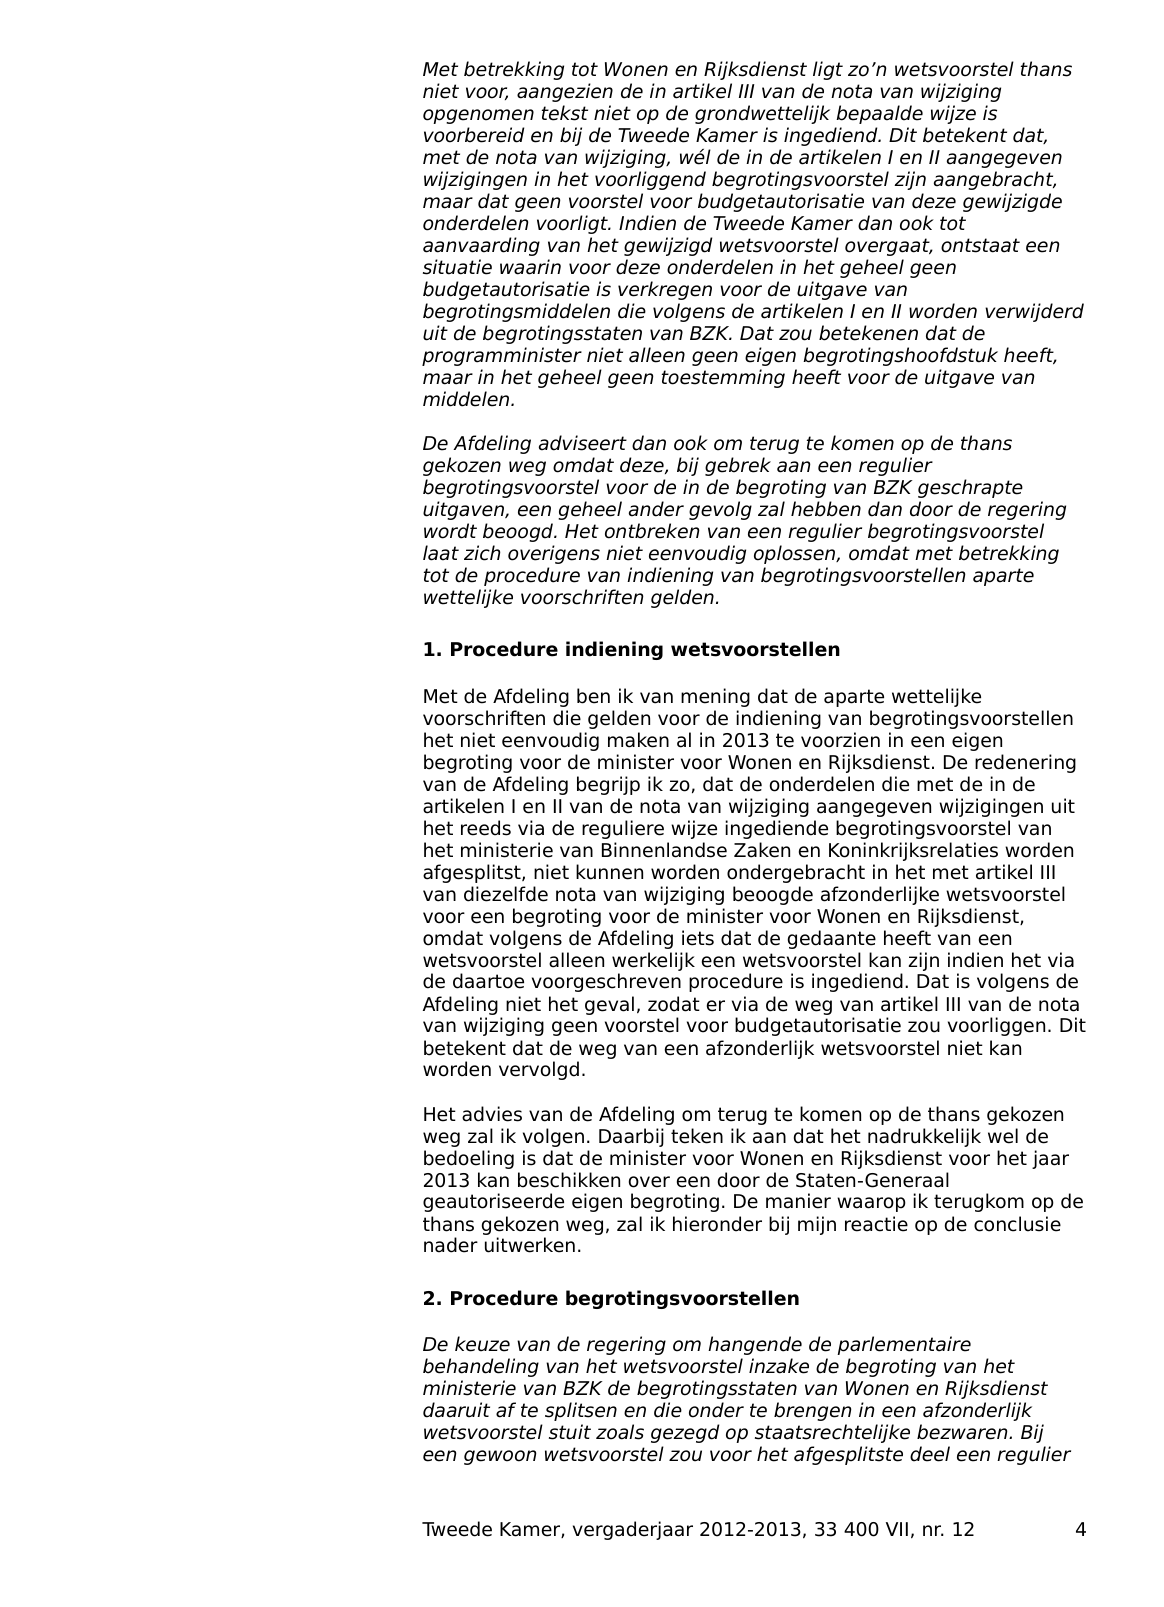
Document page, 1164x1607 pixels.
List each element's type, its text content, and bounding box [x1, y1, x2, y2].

text De Afdeling adviseert dan ook om terug te komen op de thans gekozen weg omdat deze, bij gebrek aan een regulier begrotingsvoorstel voor de in de begroting van BZK geschrapte uitgaven, een geheel ander gevolg zal hebben dan door de regering wordt beoogd. Het ontbreken van een regulier begrotingsvoorstel laat zich overigens niet eenvoudig oplossen, omdat met betrekking tot de procedure van indiening van begrotingsvoorstellen aparte wettelijke voorschriften gelden. [422, 433, 1087, 609]
subtitle 2. Procedure begrotingsvoorstellen [422, 1287, 1087, 1309]
text Het advies van de Afdeling om terug te komen op de thans gekozen weg zal ik volgen. Daarbij teken ik aan dat het nadrukkelijk wel de bedoeling is dat de minister voor Wonen en Rijksdienst voor het jaar 2013 kan beschikken over een door de Staten-Generaal geautoriseerde eigen begroting. De manier waarop ik terugkom op de thans gekozen weg, zal ik hieronder bij mijn reactie op de conclusie nader uitwerken. [422, 1103, 1087, 1257]
subtitle 1. Procedure indiening wetsvoorstellen [422, 639, 1087, 661]
text Met de Afdeling ben ik van mening dat de aparte wettelijke voorschriften die gelden voor de indiening van begrotingsvoorstellen het niet eenvoudig maken al in 2013 te voorzien in een eigen begroting voor de minister voor Wonen en Rijksdienst. De redenering van de Afdeling begrijp ik zo, dat de onderdelen die met de in de artikelen I en II van de nota van wijziging aangegeven wijzigingen uit het reeds via de reguliere wijze ingediende begrotingsvoorstel van het ministerie van Binnenlandse Zaken en Koninkrijksrelaties worden afgesplitst, niet kunnen worden ondergebracht in het met artikel III van diezelfde nota van wijziging beoogde afzonderlijke wetsvoorstel voor een begroting voor de minister voor Wonen en Rijksdienst, omdat volgens de Afdeling iets dat de gedaante heeft van een wetsvoorstel alleen werkelijk een wetsvoorstel kan zijn indien het via de daartoe voorgeschreven procedure is ingediend. Dat is volgens de Afdeling niet het geval, zodat er via de weg van artikel III van de nota van wijziging geen voorstel voor budgetautorisatie zou voorliggen. Dit betekent dat de weg van een afzonderlijk wetsvoorstel niet kan worden vervolgd. [422, 686, 1087, 1081]
text Met betrekking tot Wonen en Rijksdienst ligt zo’n wetsvoorstel thans niet voor, aangezien de in artikel III van de nota van wijziging opgenomen tekst niet op de grondwettelijk bepaalde wijze is voorbereid en bij de Tweede Kamer is ingediend. Dit betekent dat, met de nota van wijziging, wél de in de artikelen I en II aangegeven wijzigingen in het voorliggend begrotingsvoorstel zijn aangebracht, maar dat geen voorstel voor budgetautorisatie van deze gewijzigde onderdelen voorligt. Indien de Tweede Kamer dan ook tot aanvaarding van het gewijzigd wetsvoorstel overgaat, ontstaat een situatie waarin voor deze onderdelen in het geheel geen budgetautorisatie is verkregen voor de uitgave van begrotingsmiddelen die volgens de artikelen I en II worden verwijderd uit de begrotingsstaten van BZK. Dat zou betekenen dat de programminister niet alleen geen eigen begrotingshoofdstuk heeft, maar in het geheel geen toestemming heeft voor de uitgave van middelen. [422, 59, 1087, 411]
text De keuze van de regering om hangende de parlementaire behandeling van het wetsvoorstel inzake de begroting van het ministerie van BZK de begrotingsstaten van Wonen en Rijksdienst daaruit af te splitsen en die onder te brengen in een afzonderlijk wetsvoorstel stuit zoals gezegd op staatsrechtelijke bezwaren. Bij een gewoon wetsvoorstel zou voor het afgesplitste deel een regulier [422, 1334, 1087, 1466]
